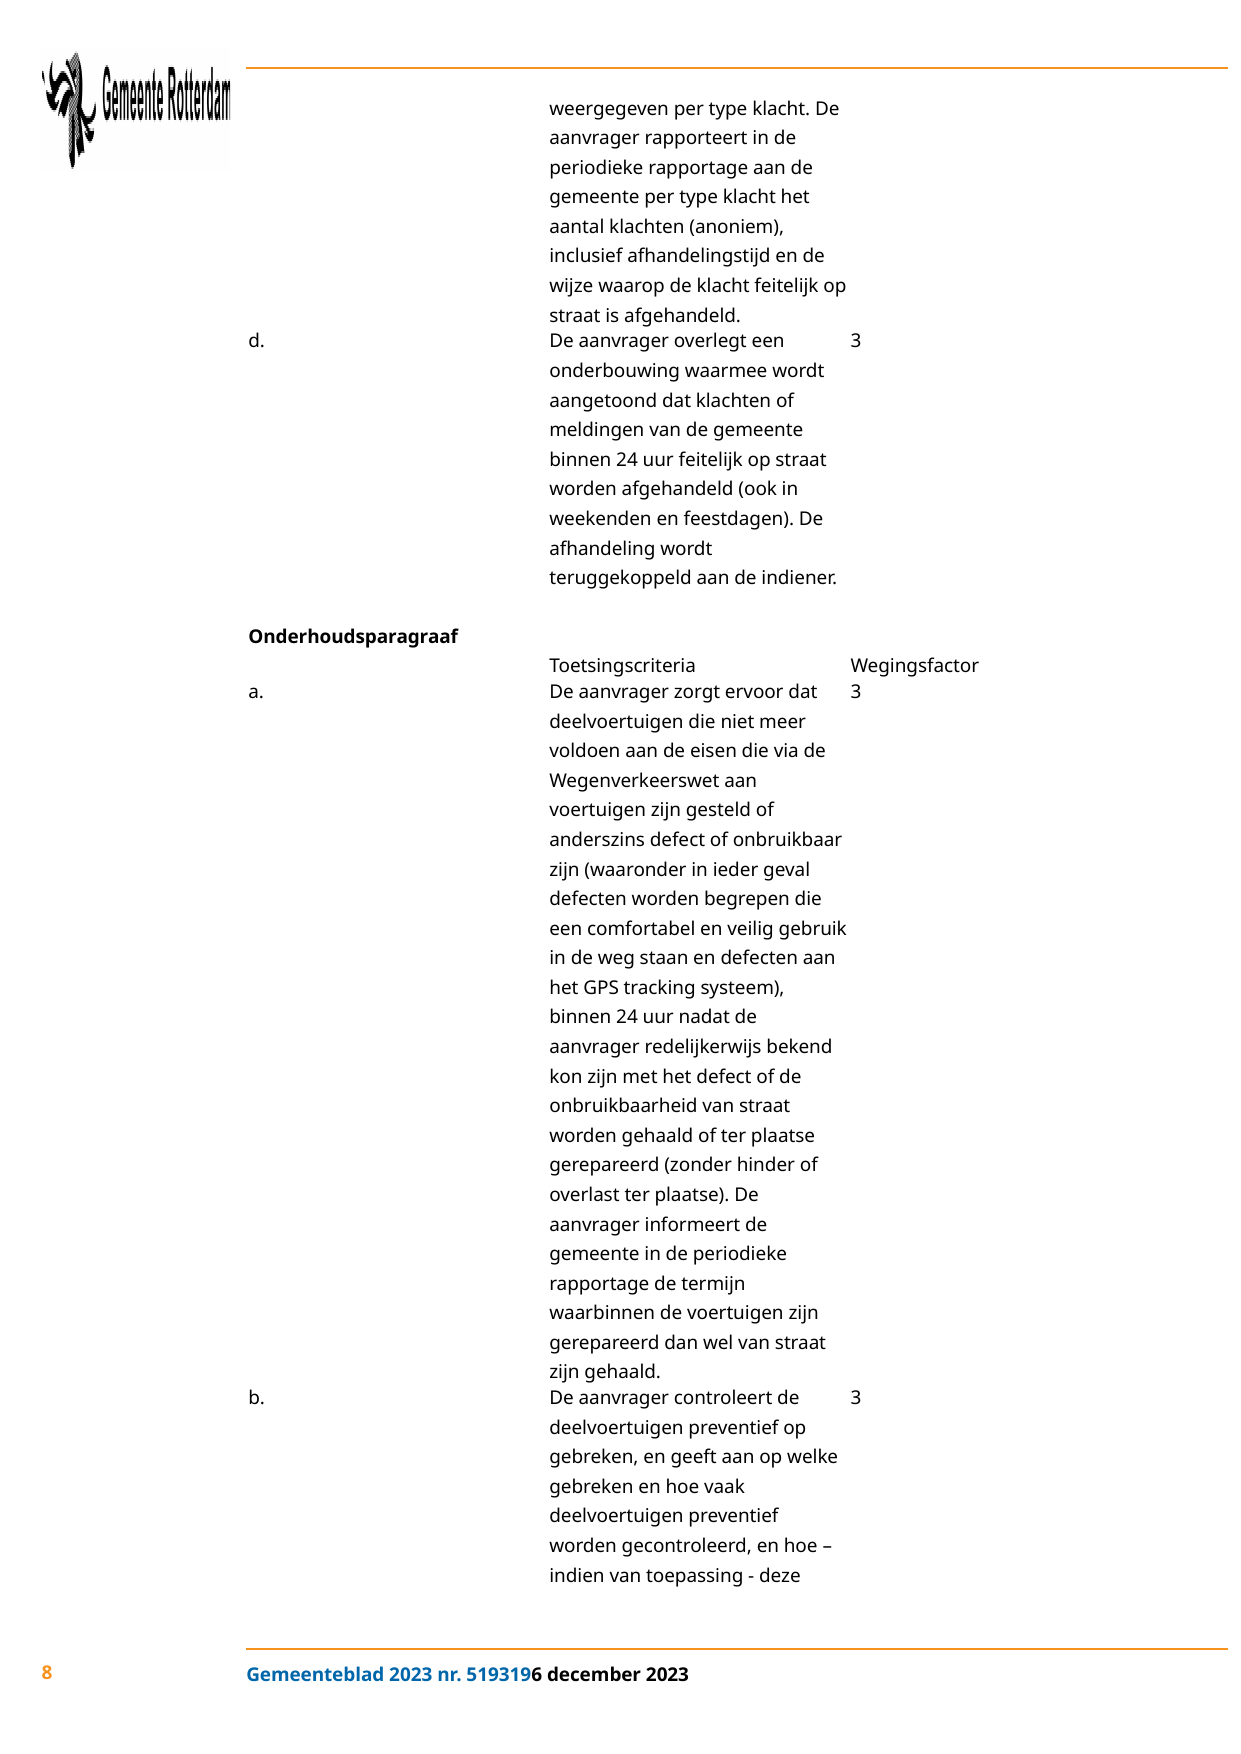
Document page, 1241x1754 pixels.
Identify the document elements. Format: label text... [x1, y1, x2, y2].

table_cell weergegeven per type klacht. De aanvrager rapporteert in de periodieke rapportage aan de gemeente per type klacht het aantal klachten (anoniem), inclusief afhandelingstijd en de wijze waarop de klacht feitelijk op straat is afgehandeld. [549, 95, 850, 328]
table_cell De aanvrager controleert de deelvoertuigen preventief op gebreken, en geeft aan op welke gebreken en hoe vaak deelvoertuigen preventief worden gecontroleerd, en hoe – indien van toepassing - deze [549, 1384, 850, 1588]
table_cell [248, 95, 549, 328]
picture [41, 47, 231, 172]
table_cell 3 [850, 328, 1152, 590]
table_cell De aanvrager zorgt ervoor dat deelvoertuigen die niet meer voldoen aan de eisen die via de Wegenverkeerswet aan voertuigen zijn gesteld of anderszins defect of onbruikbaar zijn (waaronder in ieder geval defecten worden begrepen die een comfortabel en veilig gebruik in de weg staan en defecten aan het GPS tracking systeem), binnen 24 uur nadat de aanvrager redelijkerwijs bekend kon zijn met het defect of de onbruikbaarheid van straat worden gehaald of ter plaatse gerepareerd (zonder hinder of overlast ter plaatse). De aanvrager informeert de gemeente in de periodieke rapportage de termijn waarbinnen de voertuigen zijn gerepareerd dan wel van straat zijn gehaald. [549, 678, 850, 1384]
table_cell De aanvrager overlegt een onderbouwing waarmee wordt aangetoond dat klachten of meldingen van de gemeente binnen 24 uur feitelijk op straat worden afgehandeld (ook in weekenden en feestdagen). De afhandeling wordt teruggekoppeld aan de indiener. [549, 328, 850, 590]
table_header Wegingsfactor [850, 653, 1152, 678]
text Onderhoudsparagraaf [248, 623, 1152, 648]
table_cell 3 [850, 678, 1152, 1384]
table_cell [850, 95, 1152, 328]
table_cell b. [248, 1384, 549, 1588]
table_header Toetsingscriteria [549, 653, 850, 678]
table_cell a. [248, 678, 549, 1384]
table_cell 3 [850, 1384, 1152, 1588]
table_cell d. [248, 328, 549, 590]
table_header [248, 653, 549, 678]
